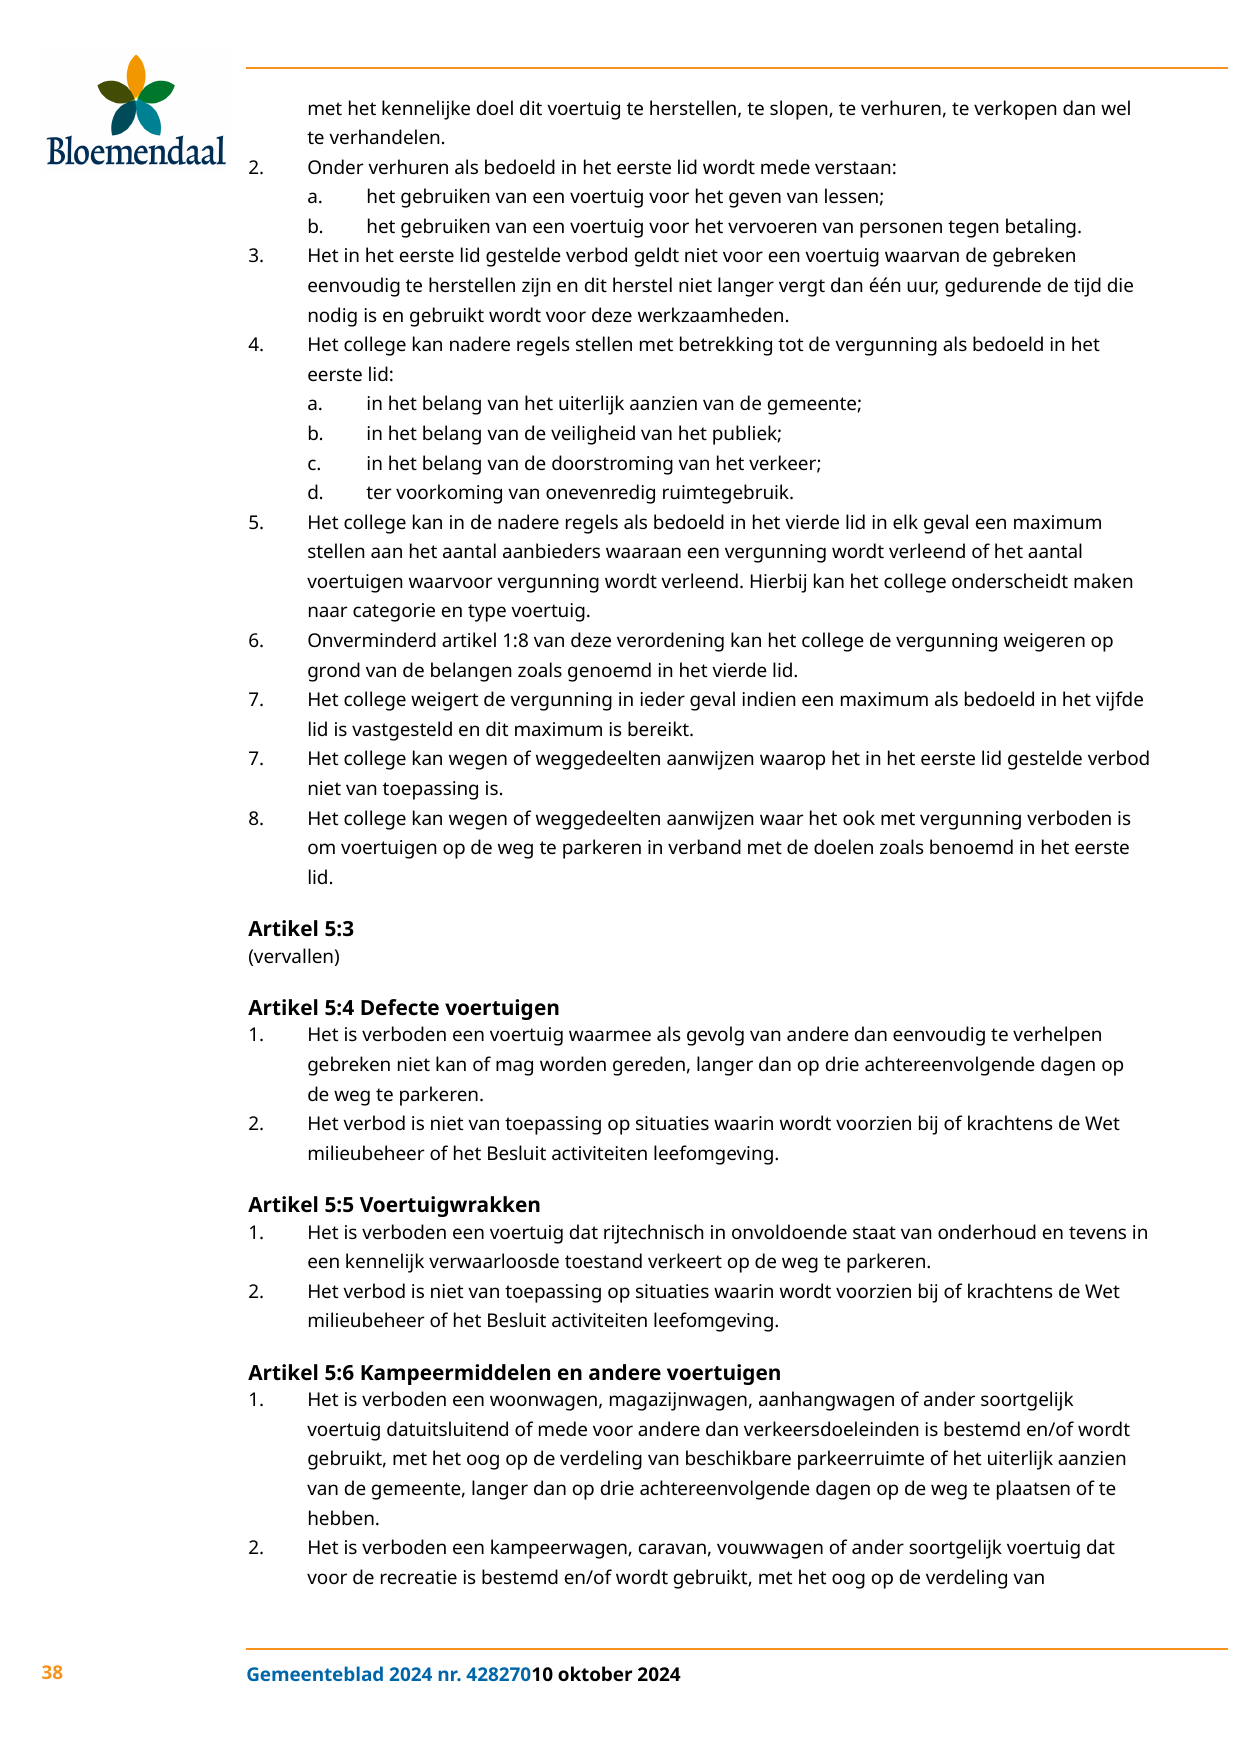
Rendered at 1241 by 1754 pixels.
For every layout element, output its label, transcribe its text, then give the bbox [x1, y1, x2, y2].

list Het college kan wegen of weggedeelten aanwijzen waar het ook met vergunning verboden is om voertuigen op de weg te parkeren in verband met de doelen zoals benoemd in het eerste lid. [248, 805, 1152, 890]
list Onder verhuren als bedoeld in het eerste lid wordt mede verstaan: [248, 154, 1152, 180]
list Het college weigert de vergunning in ieder geval indien een maximum als bedoeld in het vijfde lid is vastgesteld en dit maximum is bereikt. [248, 686, 1152, 742]
text Artikel 5:3 [248, 914, 1152, 943]
list in het belang van de veiligheid van het publiek; [307, 420, 1152, 446]
text Artikel 5:4 Defecte voertuigen [248, 993, 1152, 1022]
list ter voorkoming van onevenredig ruimtegebruik. [307, 479, 1152, 505]
list het gebruiken van een voertuig voor het vervoeren van personen tegen betaling. [307, 213, 1152, 239]
list in het belang van het uiterlijk aanzien van de gemeente; [307, 391, 1152, 416]
text Artikel 5:6 Kampeermiddelen en andere voertuigen [248, 1358, 1152, 1386]
list Het college kan nadere regels stellen met betrekking tot de vergunning als bedoeld in het eerste lid: [248, 331, 1152, 387]
list Het is verboden een voertuig dat rijtechnisch in onvoldoende staat van onderhoud en tevens in een kennelijk verwaarloosde toestand verkeert op de weg te parkeren. [248, 1219, 1152, 1274]
list Het college kan wegen of weggedeelten aanwijzen waarop het in het eerste lid gestelde verbod niet van toepassing is. [248, 746, 1152, 801]
list Het college kan in de nadere regels als bedoeld in het vierde lid in elk geval een maximum stellen aan het aantal aanbieders waaraan een vergunning wordt verleend of het aantal voertuigen waarvoor vergunning wordt verleend. Hierbij kan het college onderscheidt maken naar categorie en type voertuig. [248, 509, 1152, 623]
list Het is verboden een voertuig waarmee als gevolg van andere dan eenvoudig te verhelpen gebreken niet kan of mag worden gereden, langer dan op drie achtereenvolgende dagen op de weg te parkeren. [248, 1022, 1152, 1107]
list Het verbod is niet van toepassing op situaties waarin wordt voorzien bij of krachtens de Wet milieubeheer of het Besluit activiteiten leefomgeving. [248, 1110, 1152, 1166]
text Artikel 5:5 Voertuigwrakken [248, 1190, 1152, 1219]
list Het verbod is niet van toepassing op situaties waarin wordt voorzien bij of krachtens de Wet milieubeheer of het Besluit activiteiten leefomgeving. [248, 1278, 1152, 1333]
list in het belang van de doorstroming van het verkeer; [307, 450, 1152, 476]
list Het in het eerste lid gestelde verbod geldt niet voor een voertuig waarvan de gebreken eenvoudig te herstellen zijn en dit herstel niet langer vergt dan één uur, gedurende de tijd die nodig is en gebruikt wordt voor deze werkzaamheden. [248, 243, 1152, 328]
list het gebruiken van een voertuig voor het geven van lessen; [307, 183, 1152, 209]
text (vervallen) [248, 943, 1152, 968]
list Het is verboden een kampeerwagen, caravan, vouwwagen of ander soortgelijk voertuig dat voor de recreatie is bestemd en/of wordt gebruikt, met het oog op de verdeling van [248, 1534, 1152, 1590]
picture [41, 47, 231, 172]
list Het is verboden een woonwagen, magazijnwagen, aanhangwagen of ander soortgelijk voertuig datuitsluitend of mede voor andere dan verkeersdoeleinden is bestemd en/of wordt gebruikt, met het oog op de verdeling van beschikbare parkeerruimte of het uiterlijk aanzien van de gemeente, langer dan op drie achtereenvolgende dagen op de weg te plaatsen of te hebben. [248, 1386, 1152, 1531]
list met het kennelijke doel dit voertuig te herstellen, te slopen, te verhuren, te verkopen dan wel te verhandelen. [248, 95, 1152, 150]
list Onverminderd artikel 1:8 van deze verordening kan het college de vergunning weigeren op grond van de belangen zoals genoemd in het vierde lid. [248, 627, 1152, 683]
